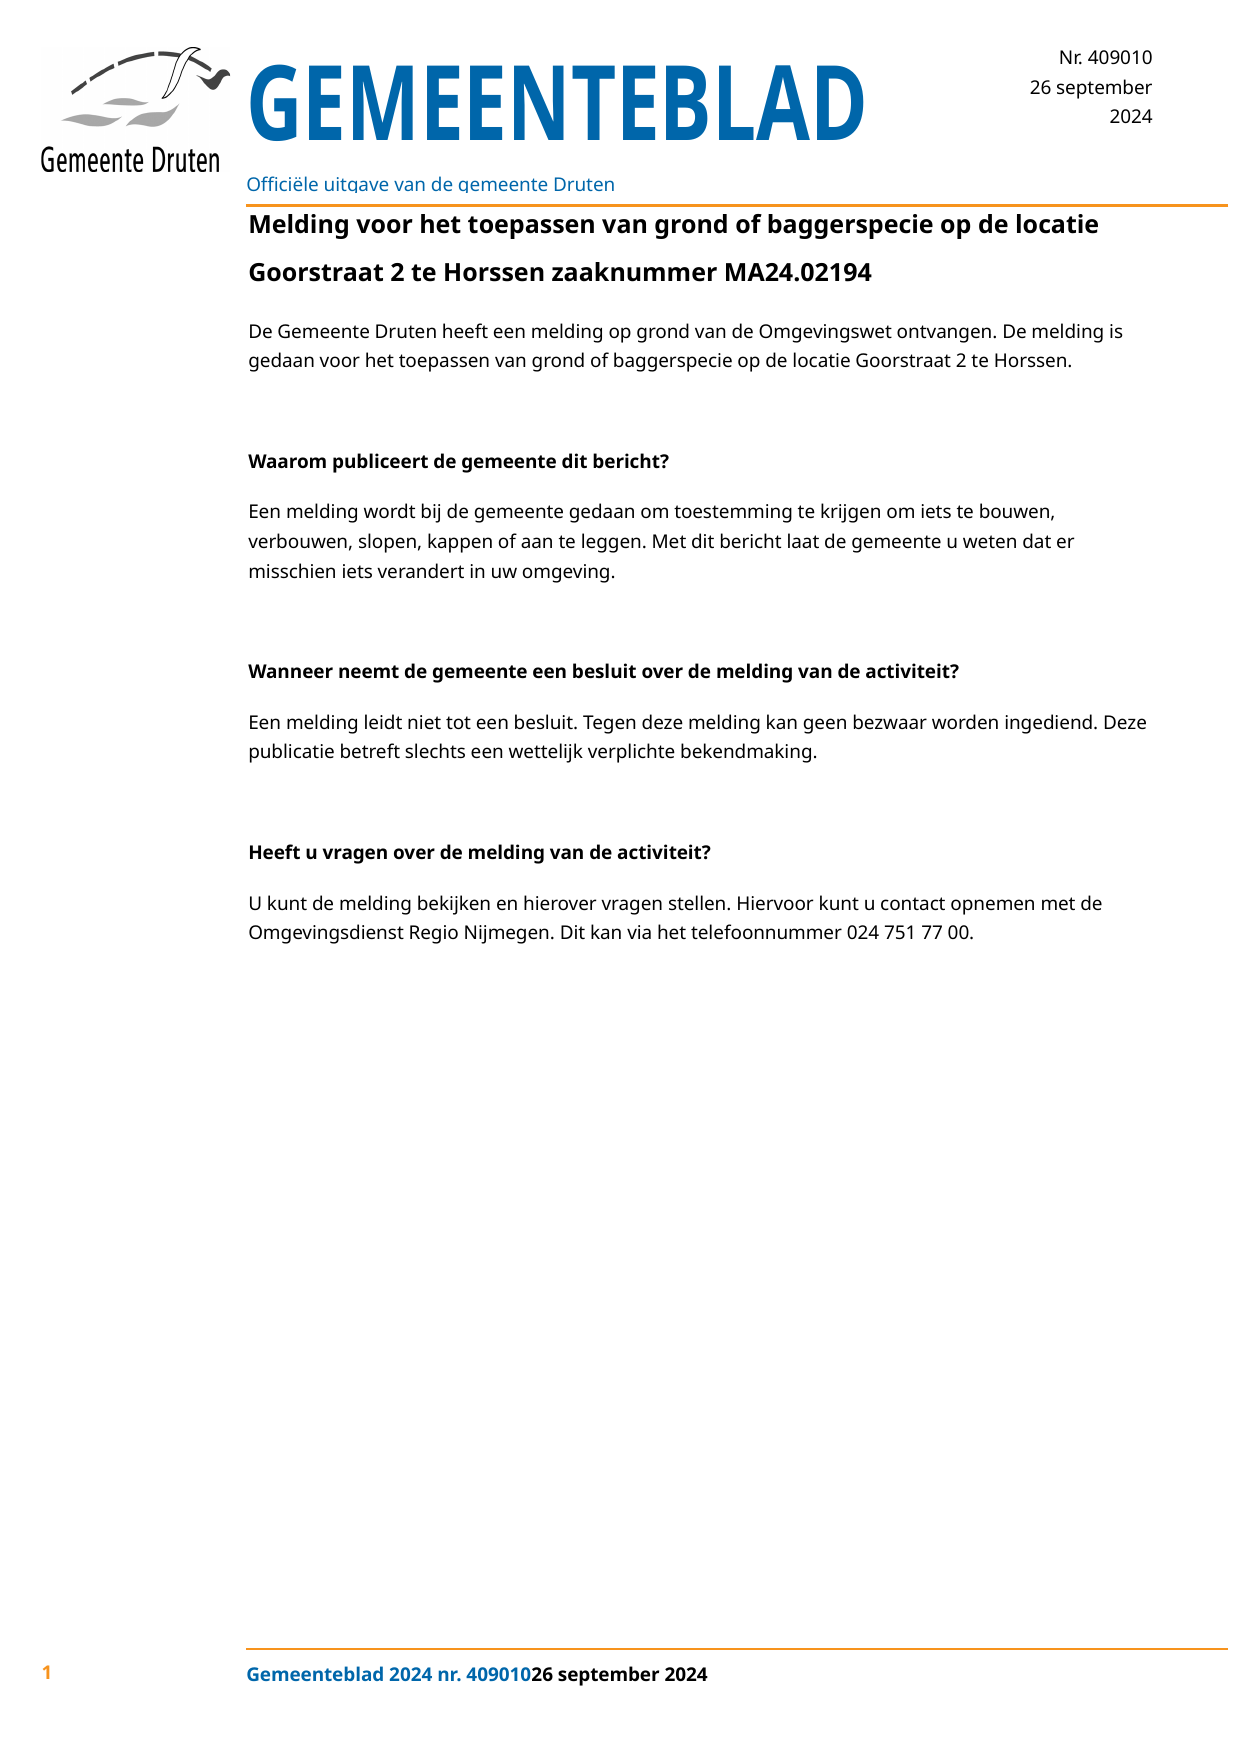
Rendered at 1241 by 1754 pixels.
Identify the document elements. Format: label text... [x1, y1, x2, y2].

text Waarom publiceert de gemeente dit bericht? [248, 448, 1152, 474]
picture [41, 47, 231, 172]
text De Gemeente Druten heeft een melding op grond van de Omgevingswet ontvangen. De melding is gedaan voor het toepassen van grond of baggerspecie op de locatie Goorstraat 2 te Horssen. [248, 318, 1152, 373]
text Melding voor het toepassen van grond of baggerspecie op de locatie Goorstraat 2 te Horssen zaaknummer MA24.02194 [248, 207, 1152, 288]
text U kunt de melding bekijken en hierover vragen stellen. Hiervoor kunt u contact opnemen met de Omgevingsdienst Regio Nijmegen. Dit kan via het telefoonnummer 024 751 77 00. [248, 890, 1152, 945]
text Heeft u vragen over de melding van de activiteit? [248, 839, 1152, 865]
text Een melding wordt bij de gemeente gedaan om toestemming te krijgen om iets te bouwen, verbouwen, slopen, kappen of aan te leggen. Met dit bericht laat de gemeente u weten dat er misschien iets verandert in uw omgeving. [248, 499, 1152, 584]
text Wanneer neemt de gemeente een besluit over de melding van de activiteit? [248, 659, 1152, 684]
text Een melding leidt niet tot een besluit. Tegen deze melding kan geen bezwaar worden ingediend. Deze publicatie betreft slechts een wettelijk verplichte bekendmaking. [248, 709, 1152, 764]
